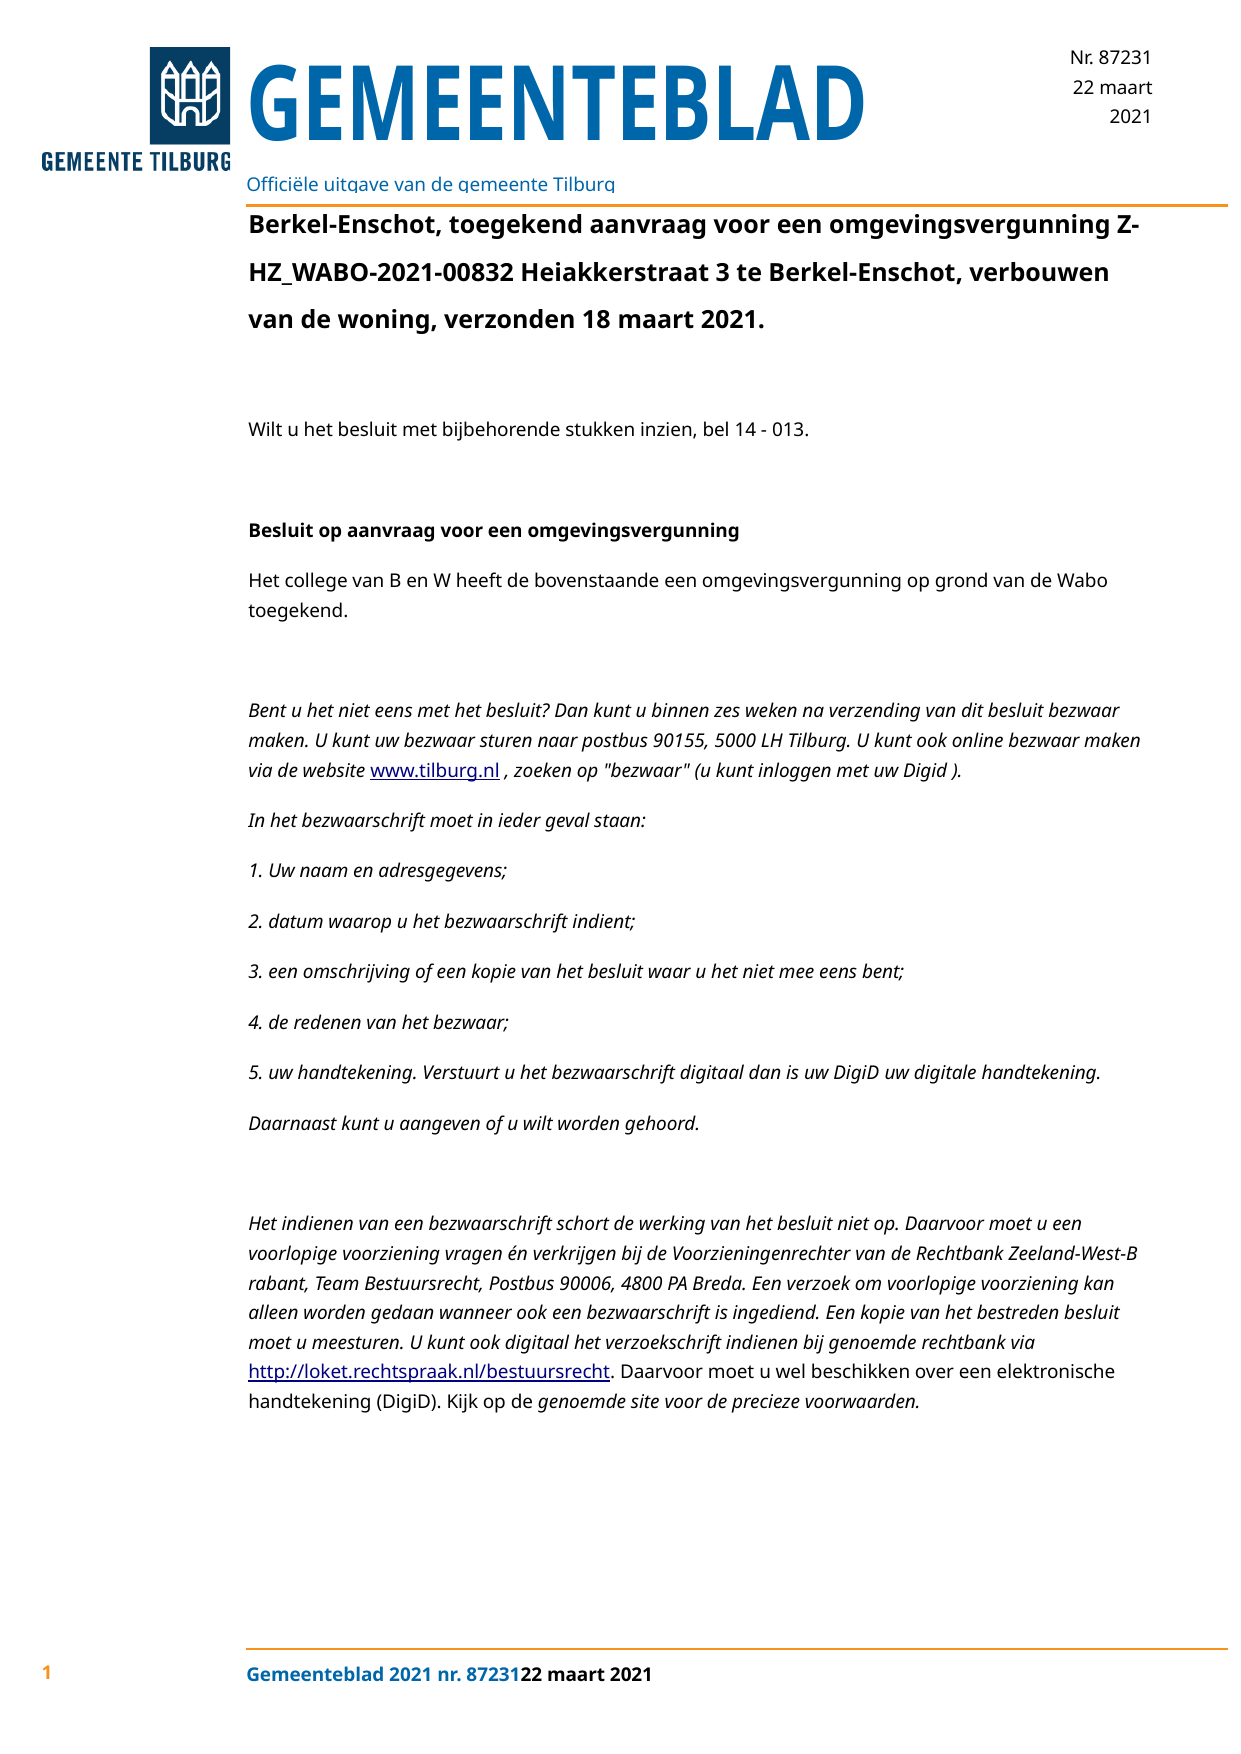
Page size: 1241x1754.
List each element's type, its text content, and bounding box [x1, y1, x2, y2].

text In het bezwaarschrift moet in ieder geval staan: [248, 807, 1152, 833]
text 2. datum waarop u het bezwaarschrift indient; [248, 908, 1152, 934]
text 5. uw handtekening. Verstuurt u het bezwaarschrift digitaal dan is uw DigiD uw digitale handtekening. [248, 1059, 1152, 1085]
text 4. de redenen van het bezwaar; [248, 1009, 1152, 1034]
text 1. Uw naam en adresgegevens; [248, 858, 1152, 883]
picture [41, 47, 231, 172]
text Bent u het niet eens met het besluit? Dan kunt u binnen zes weken na verzending van dit besluit bezwaar maken. U kunt uw bezwaar sturen naar postbus 90155, 5000 LH Tilburg. U kunt ook online bezwaar maken via de website www.tilburg.nl , zoeken op "bezwaar" (u kunt inloggen met uw Digid ). [248, 698, 1152, 782]
text Berkel-Enschot, toegekend aanvraag voor een omgevingsvergunning Z-HZ_WABO-2021-00832 Heiakkerstraat 3 te Berkel-Enschot, verbouwen van de woning, verzonden 18 maart 2021. [248, 207, 1152, 336]
text Daarnaast kunt u aangeven of u wilt worden gehoord. [248, 1110, 1152, 1135]
text Het indienen van een bezwaarschrift schort de werking van het besluit niet op. Daarvoor moet u een voorlopige voorziening vragen én verkrijgen bij de Voorzieningenrechter van de Rechtbank Zeeland-West-B rabant, Team Bestuursrecht, Postbus 90006, 4800 PA Breda. Een verzoek om voorlopige voorziening kan alleen worden gedaan wanneer ook een bezwaarschrift is ingediend. Een kopie van het bestreden besluit moet u meesturen. U kunt ook digitaal het verzoekschrift indienen bij genoemde rechtbank via http://loket.rechtspraak.nl/bestuursrecht. Daarvoor moet u wel beschikken over een elektronische handtekening (DigiD). Kijk op de genoemde site voor de precieze voorwaarden. [248, 1211, 1152, 1414]
text Besluit op aanvraag voor een omgevingsvergunning [248, 517, 1152, 542]
text Wilt u het besluit met bijbehorende stukken inzien, bel 14 - 013. [248, 416, 1152, 442]
text Het college van B en W heeft de bovenstaande een omgevingsvergunning op grond van de Wabo toegekend. [248, 567, 1152, 622]
text 3. een omschrijving of een kopie van het besluit waar u het niet mee eens bent; [248, 958, 1152, 984]
